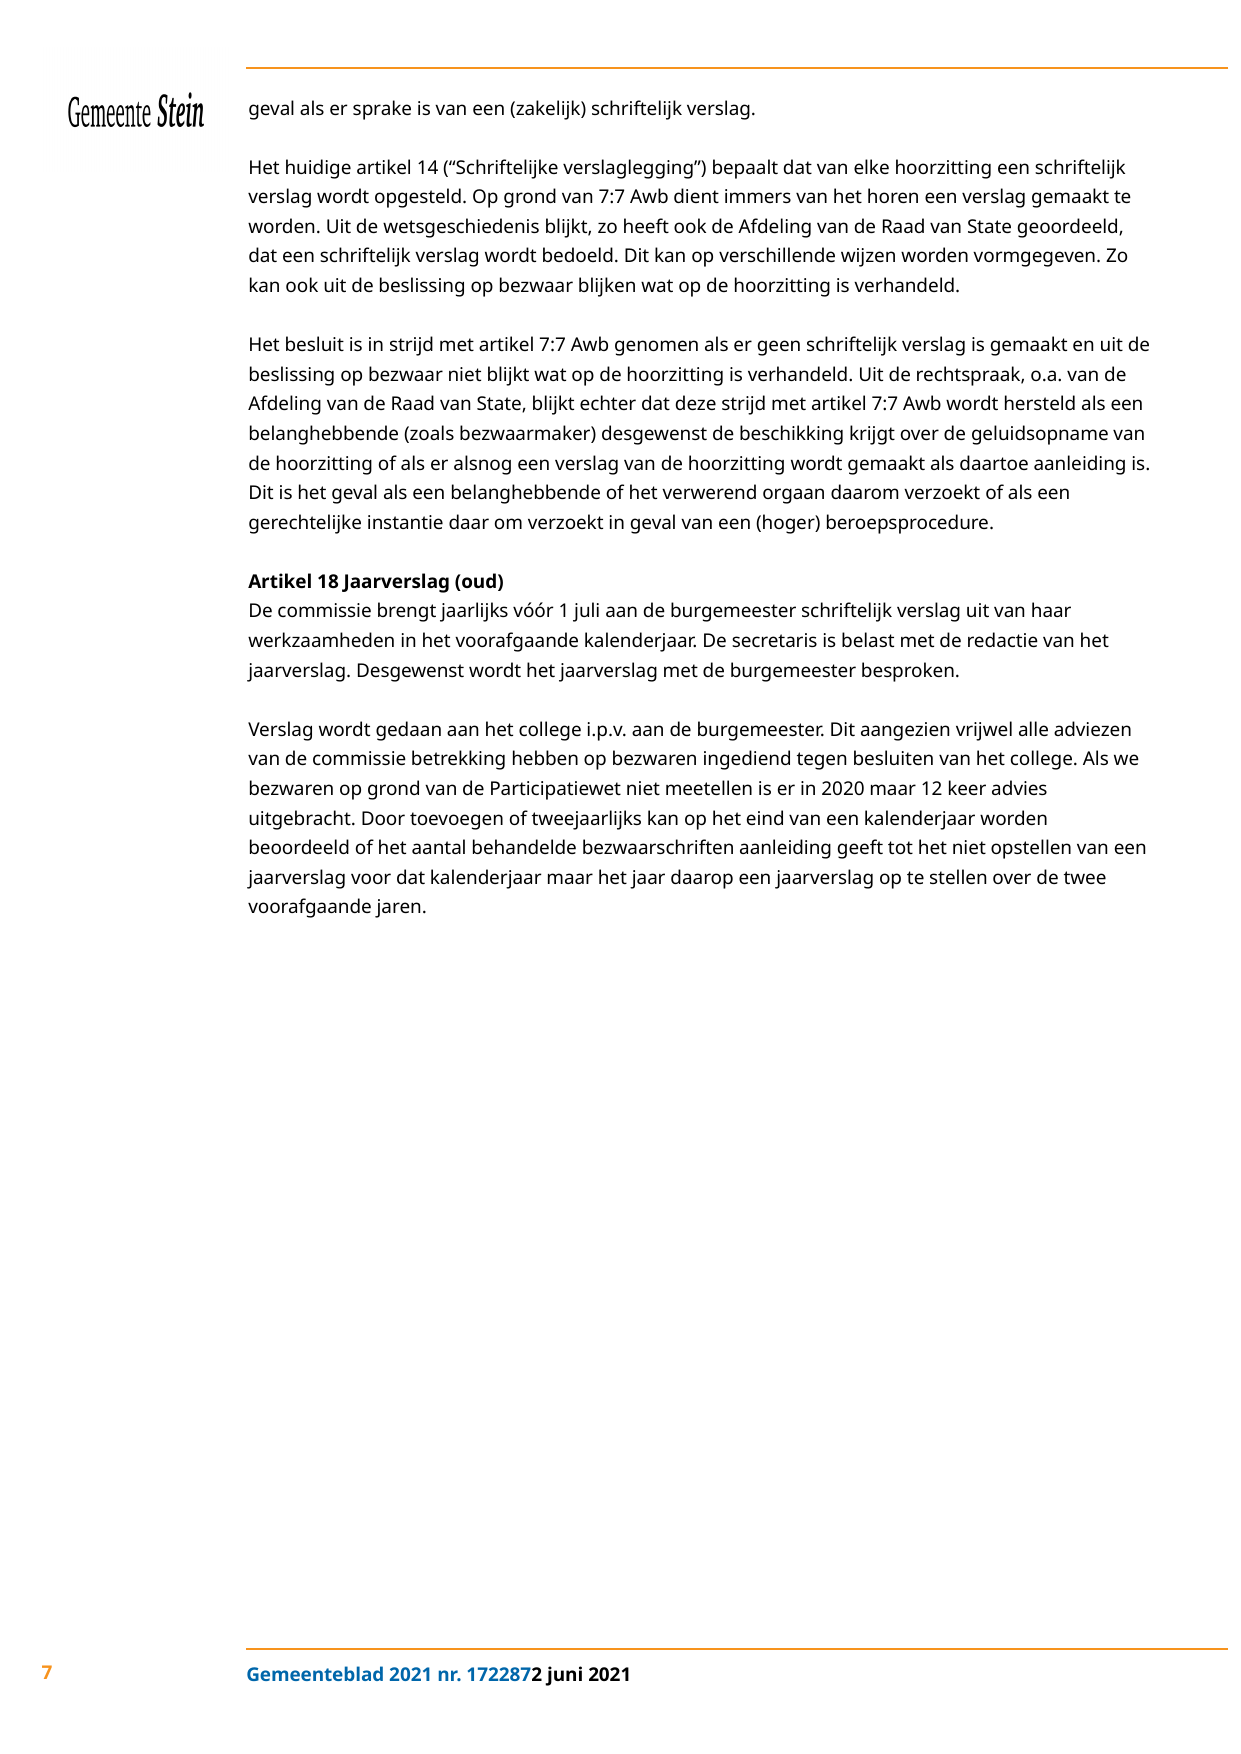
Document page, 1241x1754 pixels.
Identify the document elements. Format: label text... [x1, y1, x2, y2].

text De commissie brengt jaarlijks vóór 1 juli aan de burgemeester schriftelijk verslag uit van haar werkzaamheden in het voorafgaande kalenderjaar. De secretaris is belast met de redactie van het jaarverslag. Desgewenst wordt het jaarverslag met de burgemeester besproken. [248, 598, 1152, 683]
picture [41, 47, 231, 172]
text Het besluit is in strijd met artikel 7:7 Awb genomen als er geen schriftelijk verslag is gemaakt en uit de beslissing op bezwaar niet blijkt wat op de hoorzitting is verhandeld. Uit de rechtspraak, o.a. van de Afdeling van de Raad van State, blijkt echter dat deze strijd met artikel 7:7 Awb wordt hersteld als een belanghebbende (zoals bezwaarmaker) desgewenst de beschikking krijgt over de geluidsopname van de hoorzitting of als er alsnog een verslag van de hoorzitting wordt gemaakt als daartoe aanleiding is. Dit is het geval als een belanghebbende of het verwerend orgaan daarom verzoekt of als een gerechtelijke instantie daar om verzoekt in geval van een (hoger) beroepsprocedure. [248, 331, 1152, 535]
text Verslag wordt gedaan aan het college i.p.v. aan de burgemeester. Dit aangezien vrijwel alle adviezen van de commissie betrekking hebben op bezwaren ingediend tegen besluiten van het college. Als we bezwaren op grond van de Participatiewet niet meetellen is er in 2020 maar 12 keer advies uitgebracht. Door toevoegen of tweejaarlijks kan op het eind van een kalenderjaar worden beoordeeld of het aantal behandelde bezwaarschriften aanleiding geeft tot het niet opstellen van een jaarverslag voor dat kalenderjaar maar het jaar daarop een jaarverslag op te stellen over de twee voorafgaande jaren. [248, 716, 1152, 919]
text Het huidige artikel 14 (“Schriftelijke verslaglegging”) bepaalt dat van elke hoorzitting een schriftelijk verslag wordt opgesteld. Op grond van 7:7 Awb dient immers van het horen een verslag gemaakt te worden. Uit de wetsgeschiedenis blijkt, zo heeft ook de Afdeling van de Raad van State geoordeeld, dat een schriftelijk verslag wordt bedoeld. Dit kan op verschillende wijzen worden vormgegeven. Zo kan ook uit de beslissing op bezwaar blijken wat op de hoorzitting is verhandeld. [248, 154, 1152, 298]
text Artikel 18 Jaarverslag (oud) [248, 568, 1152, 594]
text geval als er sprake is van een (zakelijk) schriftelijk verslag. [248, 95, 1152, 121]
